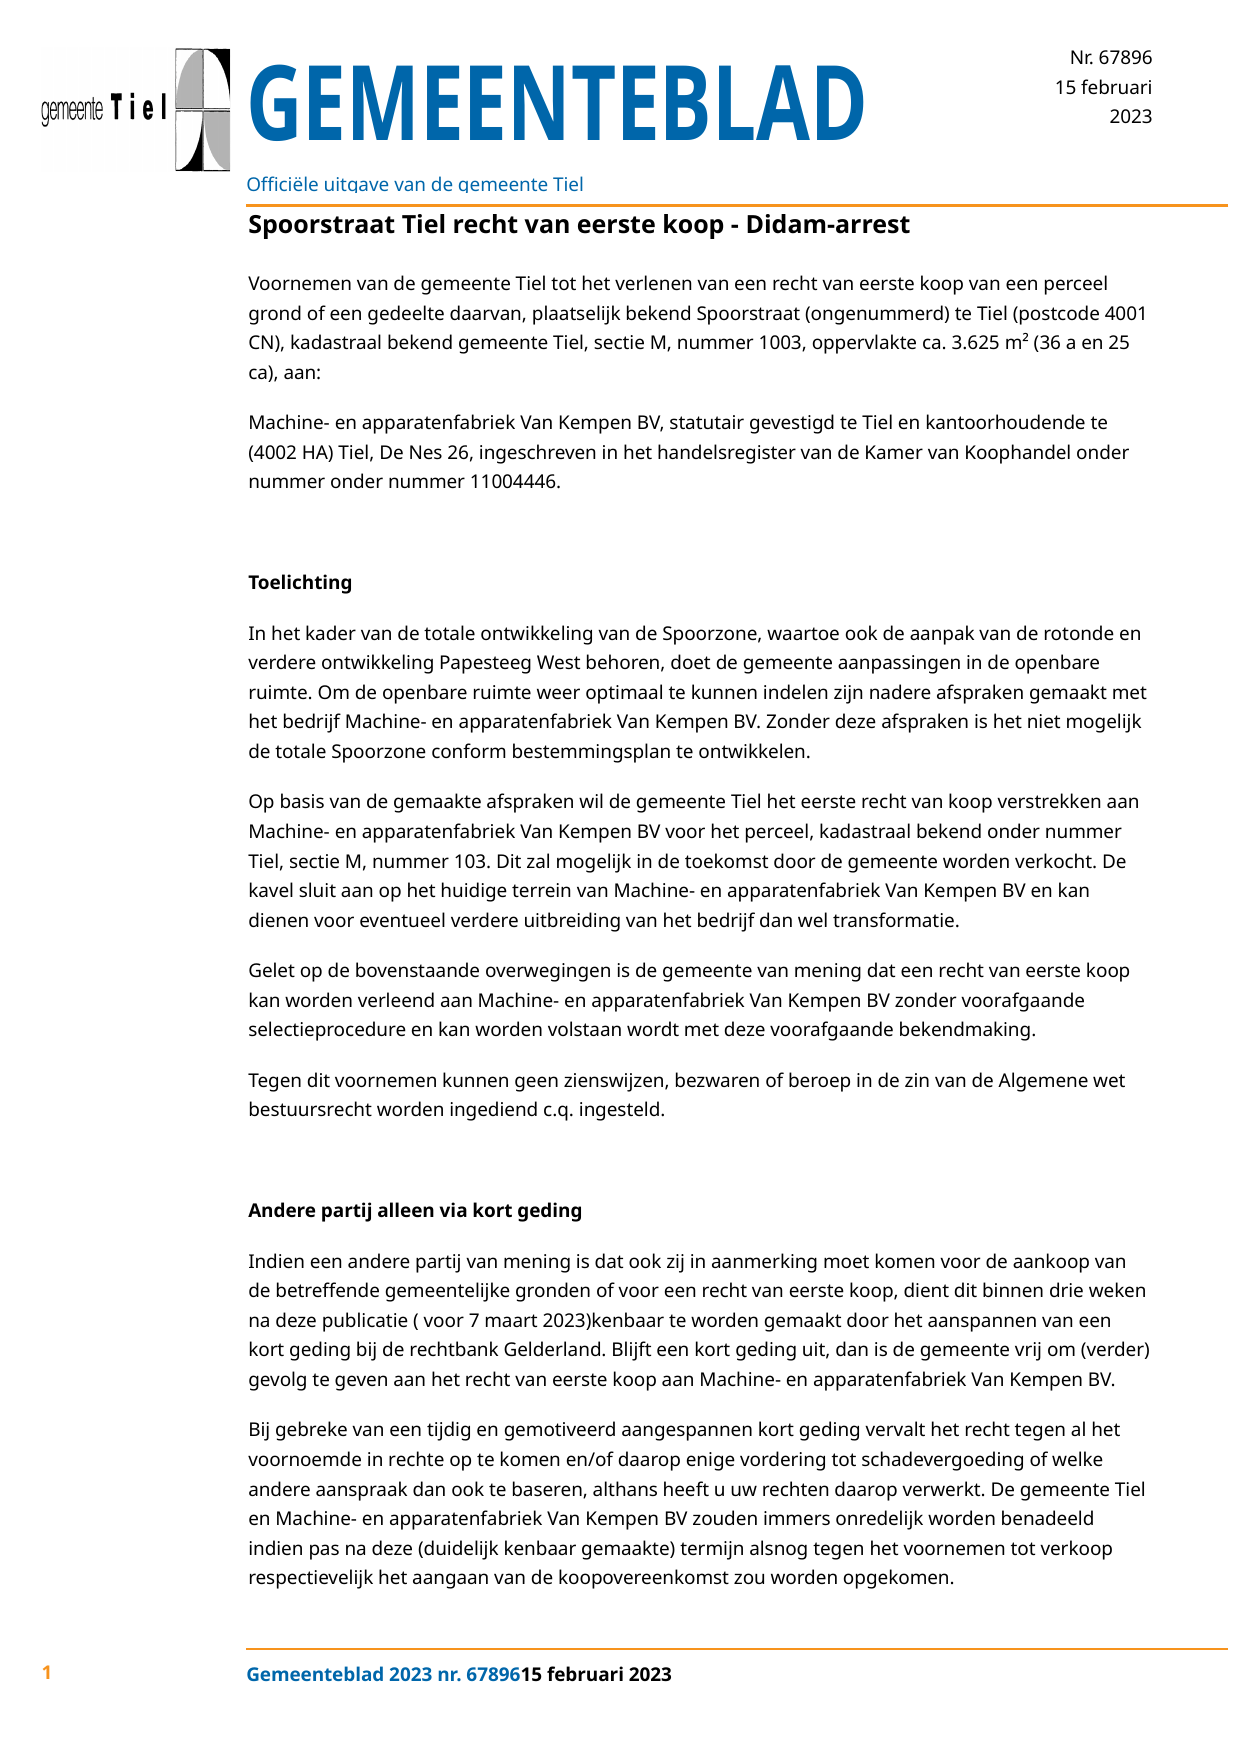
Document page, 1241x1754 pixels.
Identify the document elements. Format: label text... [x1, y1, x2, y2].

text In het kader van de totale ontwikkeling van de Spoorzone, waartoe ook de aanpak van de rotonde en verdere ontwikkeling Papesteeg West behoren, doet de gemeente aanpassingen in de openbare ruimte. Om de openbare ruimte weer optimaal te kunnen indelen zijn nadere afspraken gemaakt met het bedrijf Machine- en apparatenfabriek Van Kempen BV. Zonder deze afspraken is het niet mogelijk de totale Spoorzone conform bestemmingsplan te ontwikkelen. [248, 620, 1152, 764]
text Voornemen van de gemeente Tiel tot het verlenen van een recht van eerste koop van een perceel grond of een gedeelte daarvan, plaatselijk bekend Spoorstraat (ongenummerd) te Tiel (postcode 4001 CN), kadastraal bekend gemeente Tiel, sectie M, nummer 1003, oppervlakte ca. 3.625 m² (36 a en 25 ca), aan: [248, 270, 1152, 385]
text Indien een andere partij van mening is dat ook zij in aanmerking moet komen voor de aankoop van de betreffende gemeentelijke gronden of voor een recht van eerste koop, dient dit binnen drie weken na deze publicatie ( voor 7 maart 2023)kenbaar te worden gemaakt door het aanspannen van een kort geding bij de rechtbank Gelderland. Blijft een kort geding uit, dan is de gemeente vrij om (verder) gevolg te geven aan het recht van eerste koop aan Machine- en apparatenfabriek Van Kempen BV. [248, 1248, 1152, 1392]
text Spoorstraat Tiel recht van eerste koop - Didam-arrest [248, 207, 1152, 241]
picture [41, 47, 231, 172]
text Op basis van de gemaakte afspraken wil de gemeente Tiel het eerste recht van koop verstrekken aan Machine- en apparatenfabriek Van Kempen BV voor het perceel, kadastraal bekend onder nummer Tiel, sectie M, nummer 103. Dit zal mogelijk in de toekomst door de gemeente worden verkocht. De kavel sluit aan op het huidige terrein van Machine- en apparatenfabriek Van Kempen BV en kan dienen voor eventueel verdere uitbreiding van het bedrijf dan wel transformatie. [248, 789, 1152, 933]
text Bij gebreke van een tijdig en gemotiveerd aangespannen kort geding vervalt het recht tegen al het voornoemde in rechte op te komen en/of daarop enige vordering tot schadevergoeding of welke andere aanspraak dan ook te baseren, althans heeft u uw rechten daarop verwerkt. De gemeente Tiel en Machine- en apparatenfabriek Van Kempen BV zouden immers onredelijk worden benadeeld indien pas na deze (duidelijk kenbaar gemaakte) termijn alsnog tegen het voornemen tot verkoop respectievelijk het aangaan van de koopovereenkomst zou worden opgekomen. [248, 1417, 1152, 1590]
text Machine- en apparatenfabriek Van Kempen BV, statutair gevestigd te Tiel en kantoorhoudende te (4002 HA) Tiel, De Nes 26, ingeschreven in het handelsregister van de Kamer van Koophandel onder nummer onder nummer 11004446. [248, 409, 1152, 494]
text Tegen dit voornemen kunnen geen zienswijzen, bezwaren of beroep in de zin van de Algemene wet bestuursrecht worden ingediend c.q. ingesteld. [248, 1067, 1152, 1122]
text Toelichting [248, 569, 1152, 595]
text Andere partij alleen via kort geding [248, 1197, 1152, 1223]
text Gelet op de bovenstaande overwegingen is de gemeente van mening dat een recht van eerste koop kan worden verleend aan Machine- en apparatenfabriek Van Kempen BV zonder voorafgaande selectieprocedure en kan worden volstaan wordt met deze voorafgaande bekendmaking. [248, 957, 1152, 1042]
